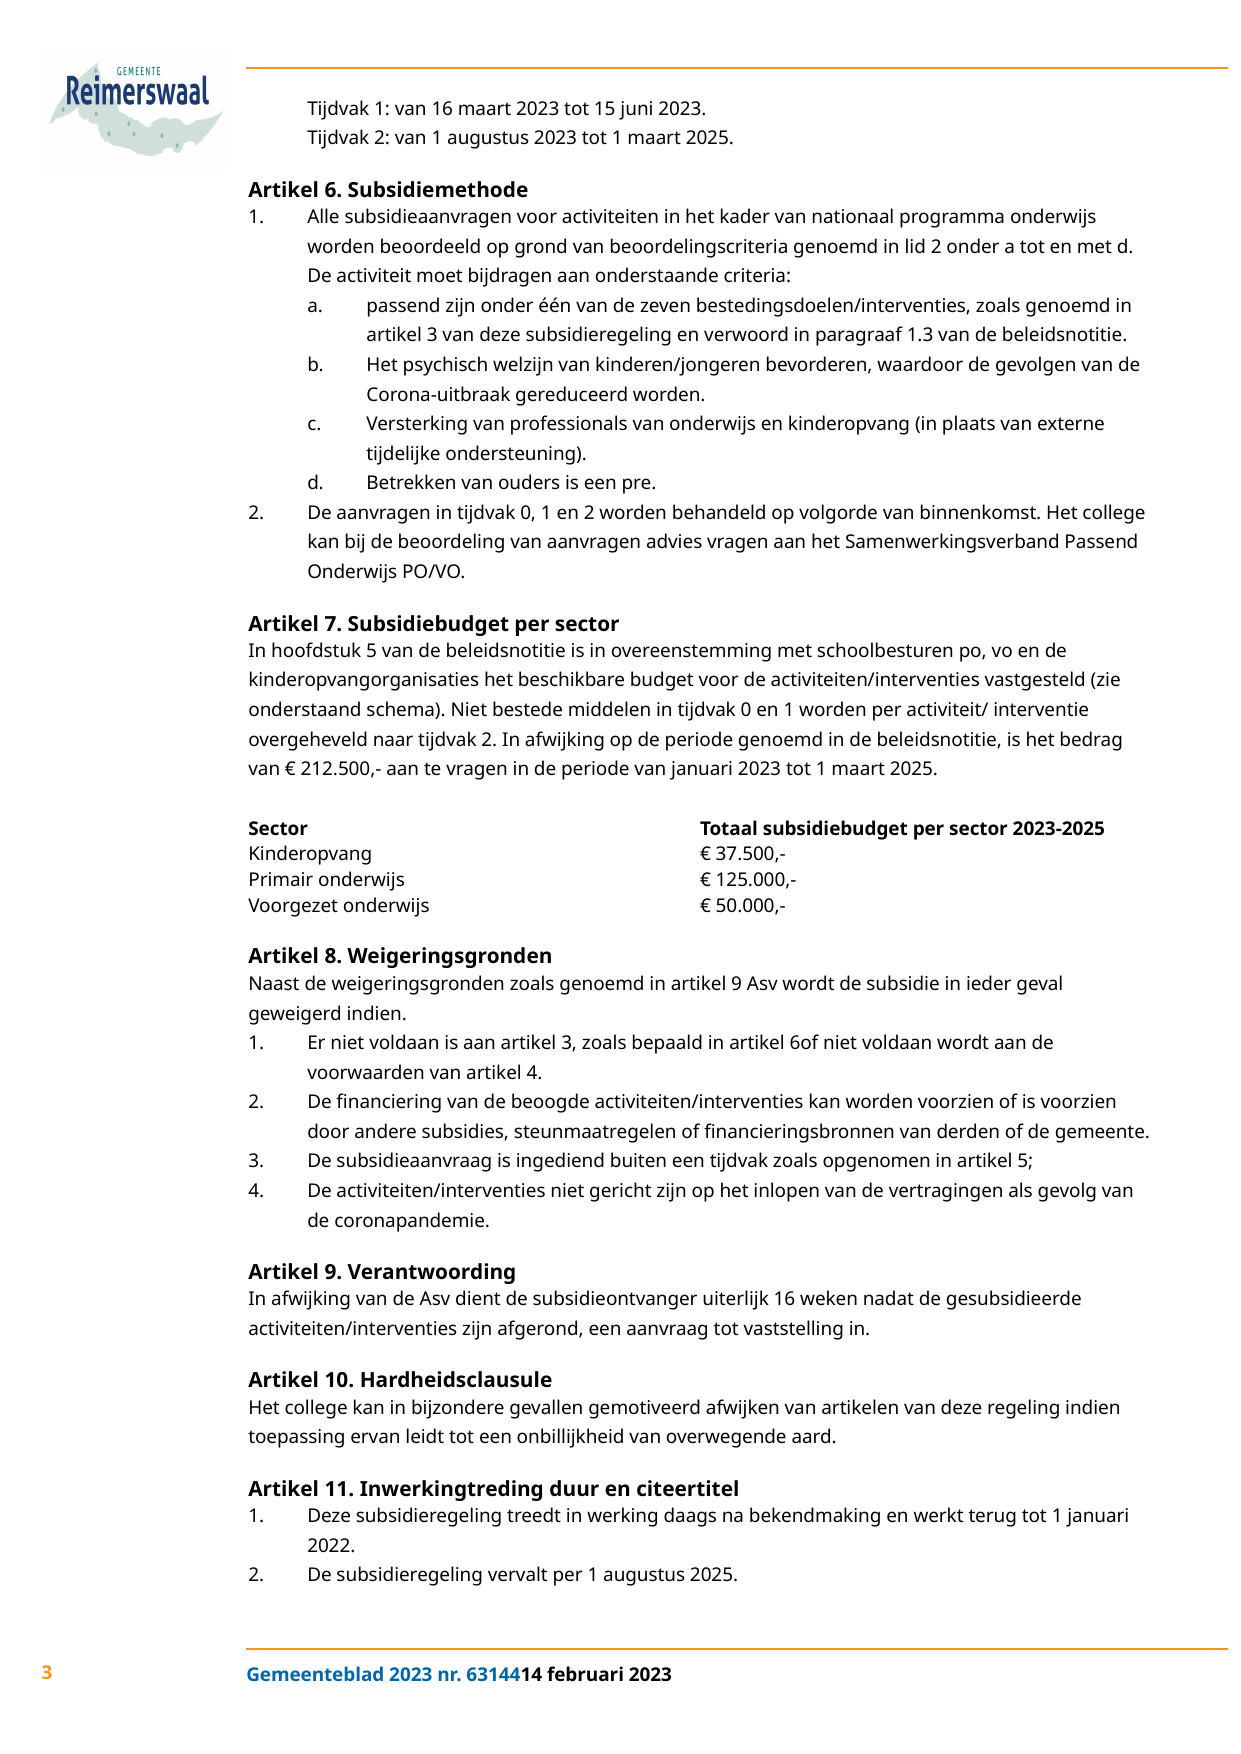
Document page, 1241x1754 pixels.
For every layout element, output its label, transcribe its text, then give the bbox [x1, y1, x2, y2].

text Artikel 11. Inwerkingtreding duur en citeertitel [248, 1474, 1152, 1502]
list passend zijn onder één van de zeven bestedingsdoelen/interventies, zoals genoemd in artikel 3 van deze subsidieregeling en verwoord in paragraaf 1.3 van de beleidsnotitie. [307, 292, 1152, 347]
text Het college kan in bijzondere gevallen gemotiveerd afwijken van artikelen van deze regeling indien toepassing ervan leidt tot een onbillijkheid van overwegende aard. [248, 1394, 1152, 1449]
table_header Totaal subsidiebudget per sector 2023-2025 [700, 815, 1152, 840]
list Alle subsidieaanvragen voor activiteiten in het kader van nationaal programma onderwijs worden beoordeeld op grond van beoordelingscriteria genoemd in lid 2 onder a tot en met d. De activiteit moet bijdragen aan onderstaande criteria: [248, 203, 1152, 288]
text Artikel 6. Subsidiemethode [248, 175, 1152, 203]
list Deze subsidieregeling treedt in werking daags na bekendmaking en werkt terug tot 1 januari 2022. [248, 1502, 1152, 1558]
list Er niet voldaan is aan artikel 3, zoals bepaald in artikel 6of niet voldaan wordt aan de voorwaarden van artikel 4. [248, 1029, 1152, 1084]
table_cell Voorgezet onderwijs [248, 892, 700, 918]
table_header Sector [248, 815, 700, 840]
list Tijdvak 2: van 1 augustus 2023 tot 1 maart 2025. [248, 124, 1152, 150]
text In afwijking van de Asv dient de subsidieontvanger uiterlijk 16 weken nadat de gesubsidieerde activiteiten/interventies zijn afgerond, een aanvraag tot vaststelling in. [248, 1286, 1152, 1341]
list De activiteiten/interventies niet gericht zijn op het inlopen van de vertragingen als gevolg van de coronapandemie. [248, 1177, 1152, 1232]
list De financiering van de beoogde activiteiten/interventies kan worden voorzien of is voorzien door andere subsidies, steunmaatregelen of financieringsbronnen van derden of de gemeente. [248, 1088, 1152, 1144]
list De aanvragen in tijdvak 0, 1 en 2 worden behandeld op volgorde van binnenkomst. Het college kan bij de beoordeling van aanvragen advies vragen aan het Samenwerkingsverband Passend Onderwijs PO/VO. [248, 499, 1152, 584]
list De subsidieaanvraag is ingediend buiten een tijdvak zoals opgenomen in artikel 5; [248, 1148, 1152, 1173]
table_cell € 125.000,- [700, 866, 1152, 892]
list Tijdvak 1: van 16 maart 2023 tot 15 juni 2023. [248, 95, 1152, 121]
table_cell Primair onderwijs [248, 866, 700, 892]
list Betrekken van ouders is een pre. [307, 469, 1152, 495]
list De subsidieregeling vervalt per 1 augustus 2025. [248, 1562, 1152, 1587]
text Artikel 7. Subsidiebudget per sector [248, 609, 1152, 637]
picture [41, 47, 231, 172]
text In hoofdstuk 5 van de beleidsnotitie is in overeenstemming met schoolbesturen po, vo en de kinderopvangorganisaties het beschikbare budget voor de activiteiten/interventies vastgesteld (zie onderstaand schema). Niet bestede middelen in tijdvak 0 en 1 worden per activiteit/ interventie overgeheveld naar tijdvak 2. In afwijking op de periode genoemd in de beleidsnotitie, is het bedrag van € 212.500,- aan te vragen in de periode van januari 2023 tot 1 maart 2025. [248, 637, 1152, 781]
table_cell € 37.500,- [700, 840, 1152, 866]
table_cell Kinderopvang [248, 840, 700, 866]
text Artikel 10. Hardheidsclausule [248, 1366, 1152, 1394]
list Het psychisch welzijn van kinderen/jongeren bevorderen, waardoor de gevolgen van de Corona-uitbraak gereduceerd worden. [307, 351, 1152, 406]
text Artikel 8. Weigeringsgronden [248, 942, 1152, 970]
text Naast de weigeringsgronden zoals genoemd in artikel 9 Asv wordt de subsidie in ieder geval geweigerd indien. [248, 970, 1152, 1025]
list Versterking van professionals van onderwijs en kinderopvang (in plaats van externe tijdelijke ondersteuning). [307, 410, 1152, 466]
text Artikel 9. Verantwoording [248, 1257, 1152, 1286]
table_cell € 50.000,- [700, 892, 1152, 918]
